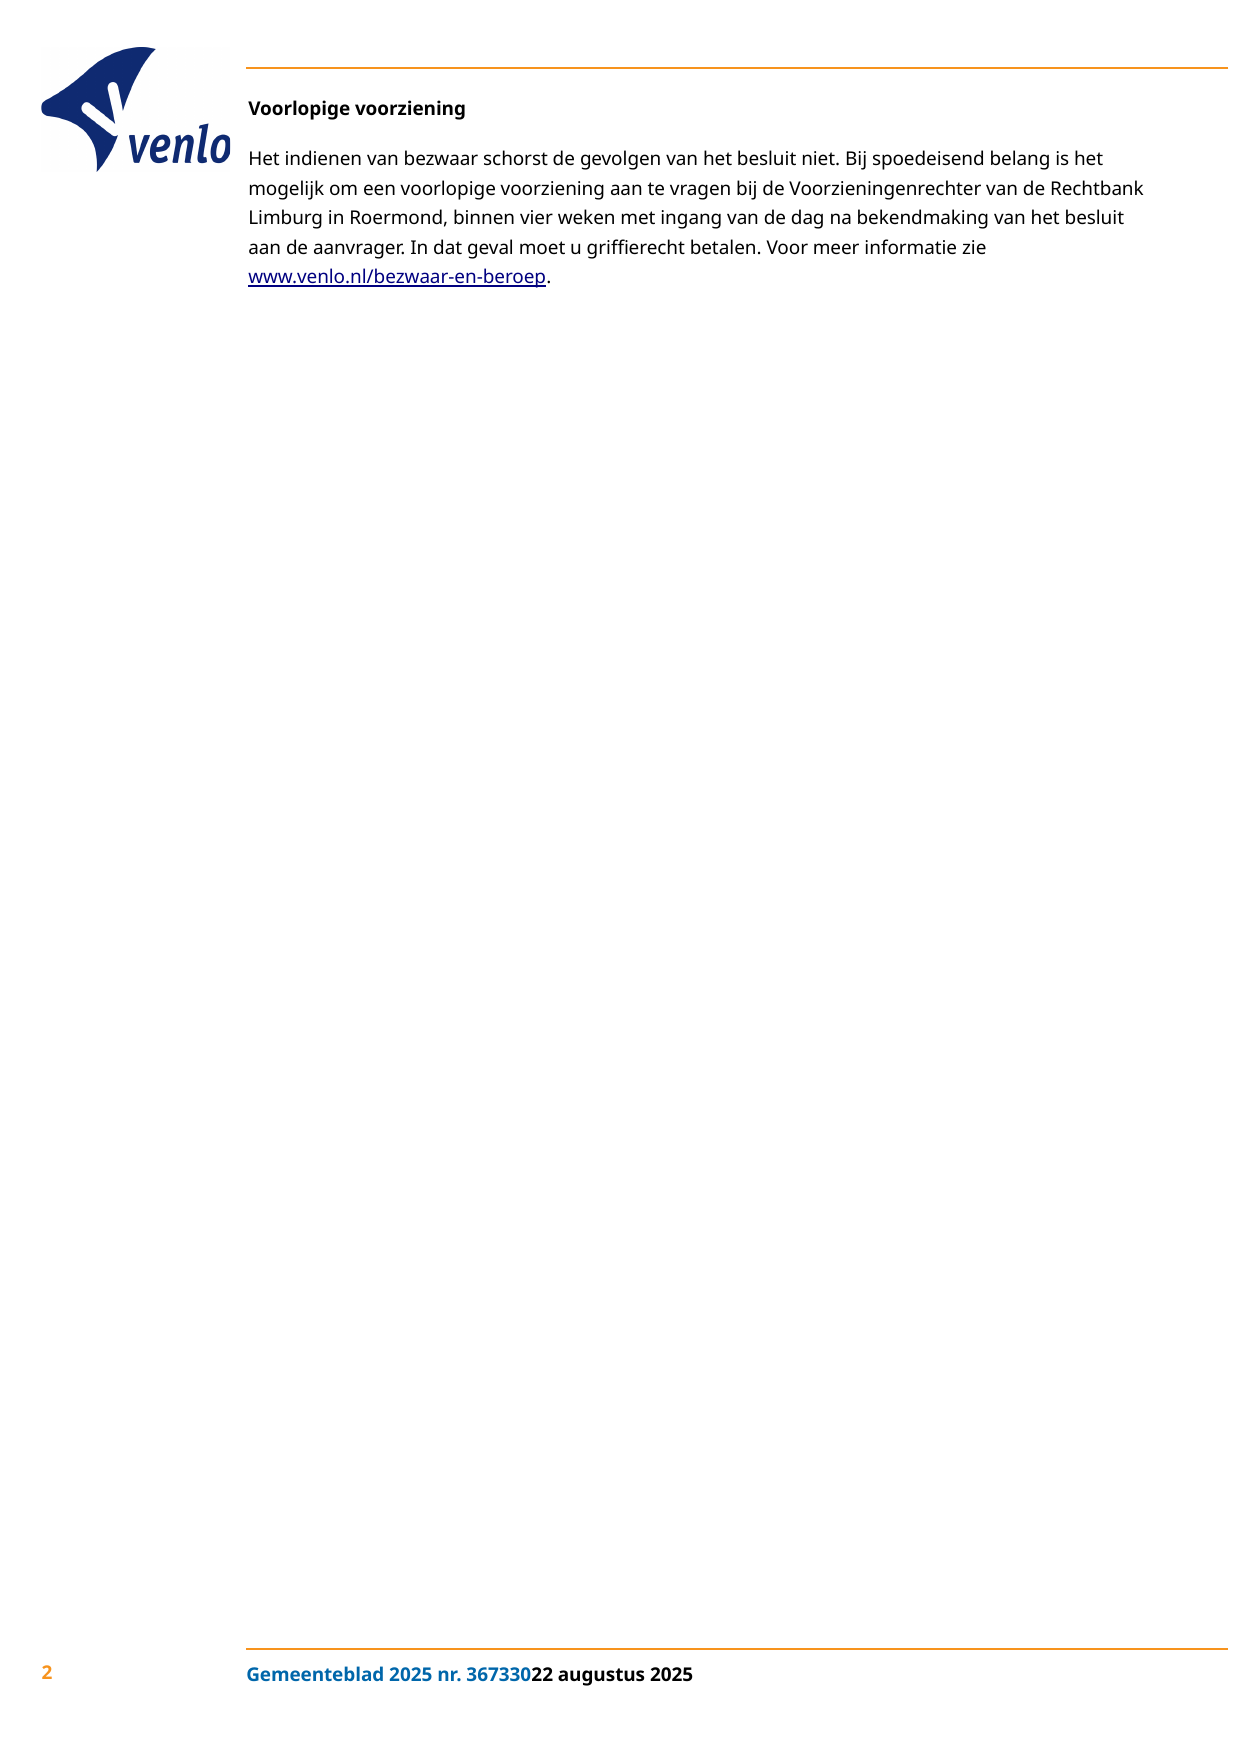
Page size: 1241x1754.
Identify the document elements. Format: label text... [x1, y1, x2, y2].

picture [41, 47, 231, 172]
text Voorlopige voorziening [248, 95, 1152, 121]
text Het indienen van bezwaar schorst de gevolgen van het besluit niet. Bij spoedeisend belang is het mogelijk om een voorlopige voorziening aan te vragen bij de Voorzieningenrechter van de Rechtbank Limburg in Roermond, binnen vier weken met ingang van de dag na bekendmaking van het besluit aan de aanvrager. In dat geval moet u griffierecht betalen. Voor meer informatie zie www.venlo.nl/bezwaar-en-beroep. [248, 145, 1152, 289]
